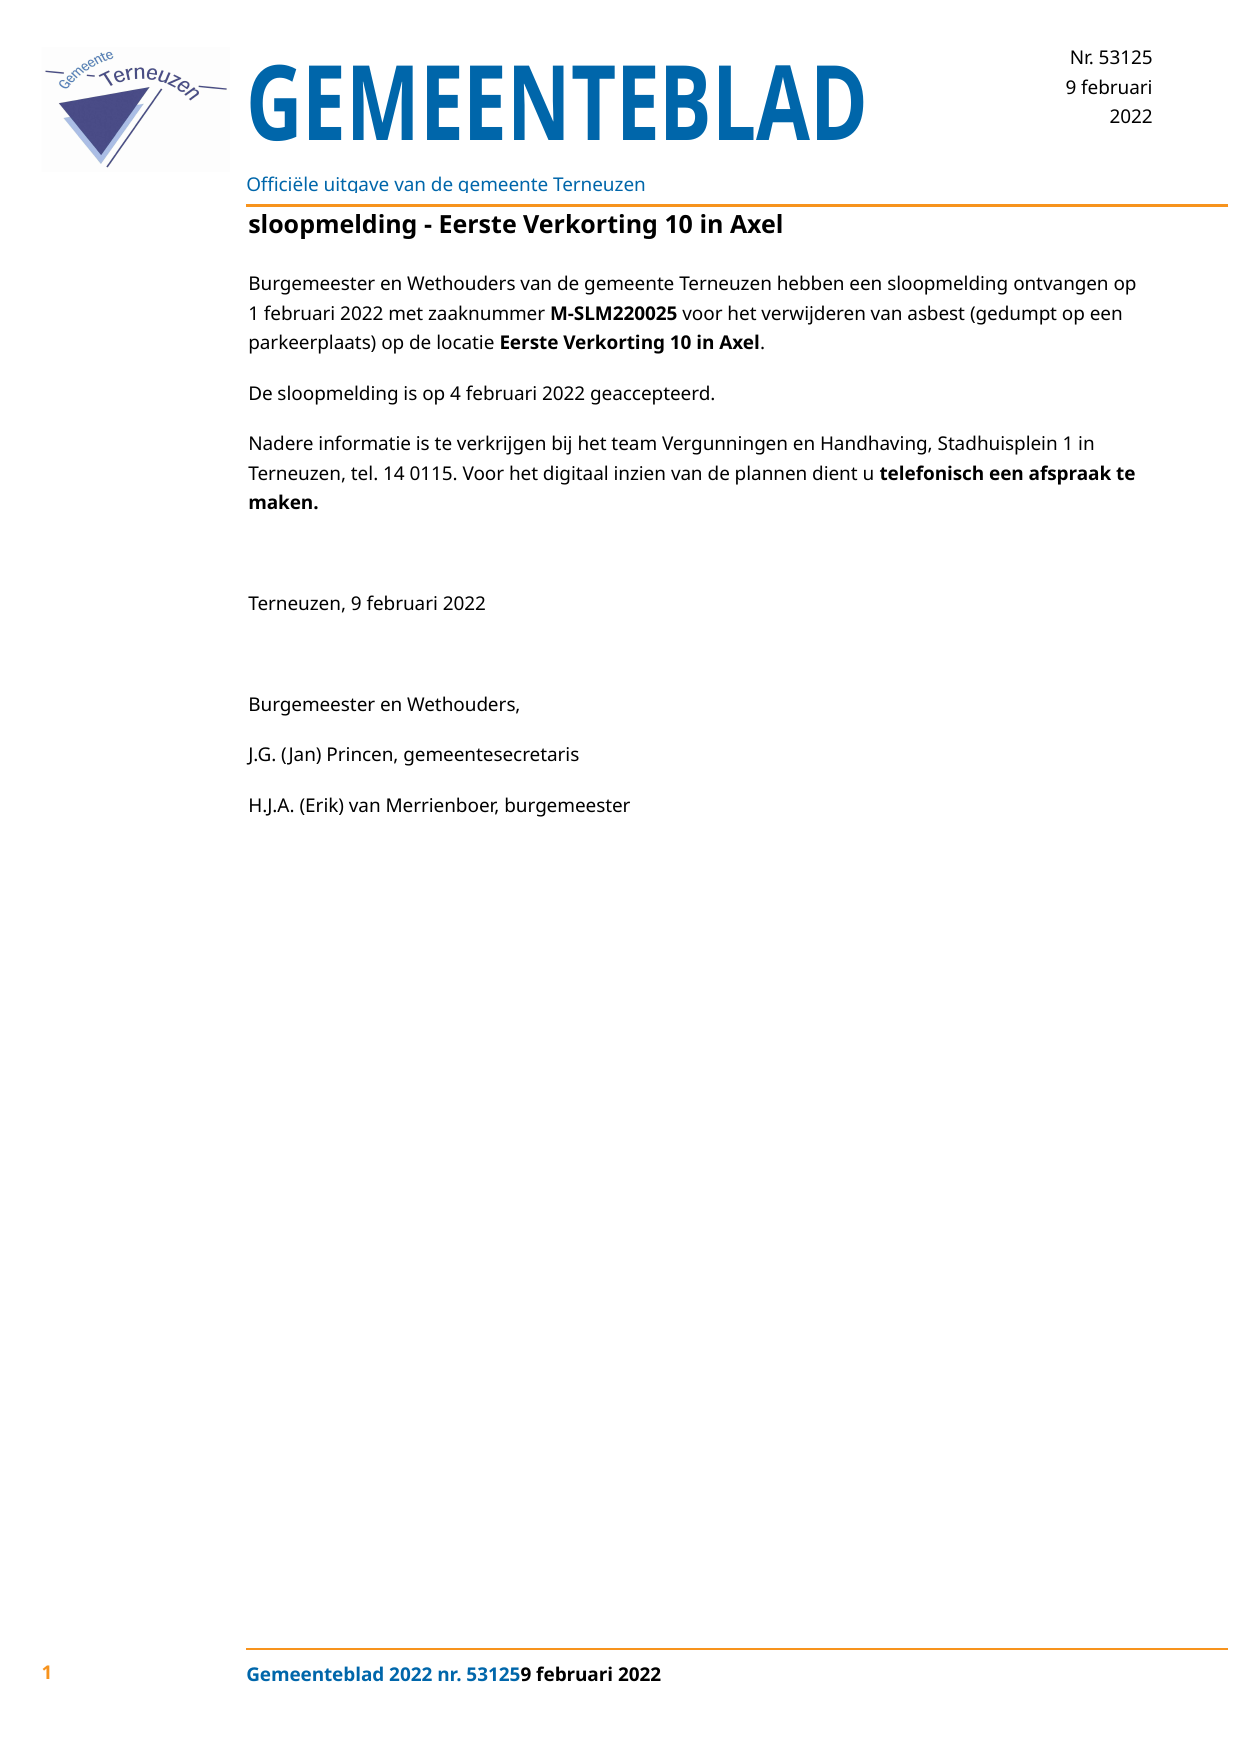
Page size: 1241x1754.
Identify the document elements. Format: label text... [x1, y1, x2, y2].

text Burgemeester en Wethouders van de gemeente Terneuzen hebben een sloopmelding ontvangen op 1 februari 2022 met zaaknummer M-SLM220025 voor het verwijderen van asbest (gedumpt op een parkeerplaats) op de locatie Eerste Verkorting 10 in Axel. [248, 270, 1152, 355]
text H.J.A. (Erik) van Merrienboer, burgemeester [248, 792, 1152, 818]
text Terneuzen, 9 februari 2022 [248, 590, 1152, 616]
text De sloopmelding is op 4 februari 2022 geaccepteerd. [248, 380, 1152, 406]
text sloopmelding - Eerste Verkorting 10 in Axel [248, 207, 1152, 241]
text J.G. (Jan) Princen, gemeentesecretaris [248, 742, 1152, 767]
text Nadere informatie is te verkrijgen bij het team Vergunningen en Handhaving, Stadhuisplein 1 in Terneuzen, tel. 14 0115. Voor het digitaal inzien van de plannen dient u telefonisch een afspraak te maken. [248, 430, 1152, 515]
picture [41, 47, 231, 172]
text Burgemeester en Wethouders, [248, 691, 1152, 717]
